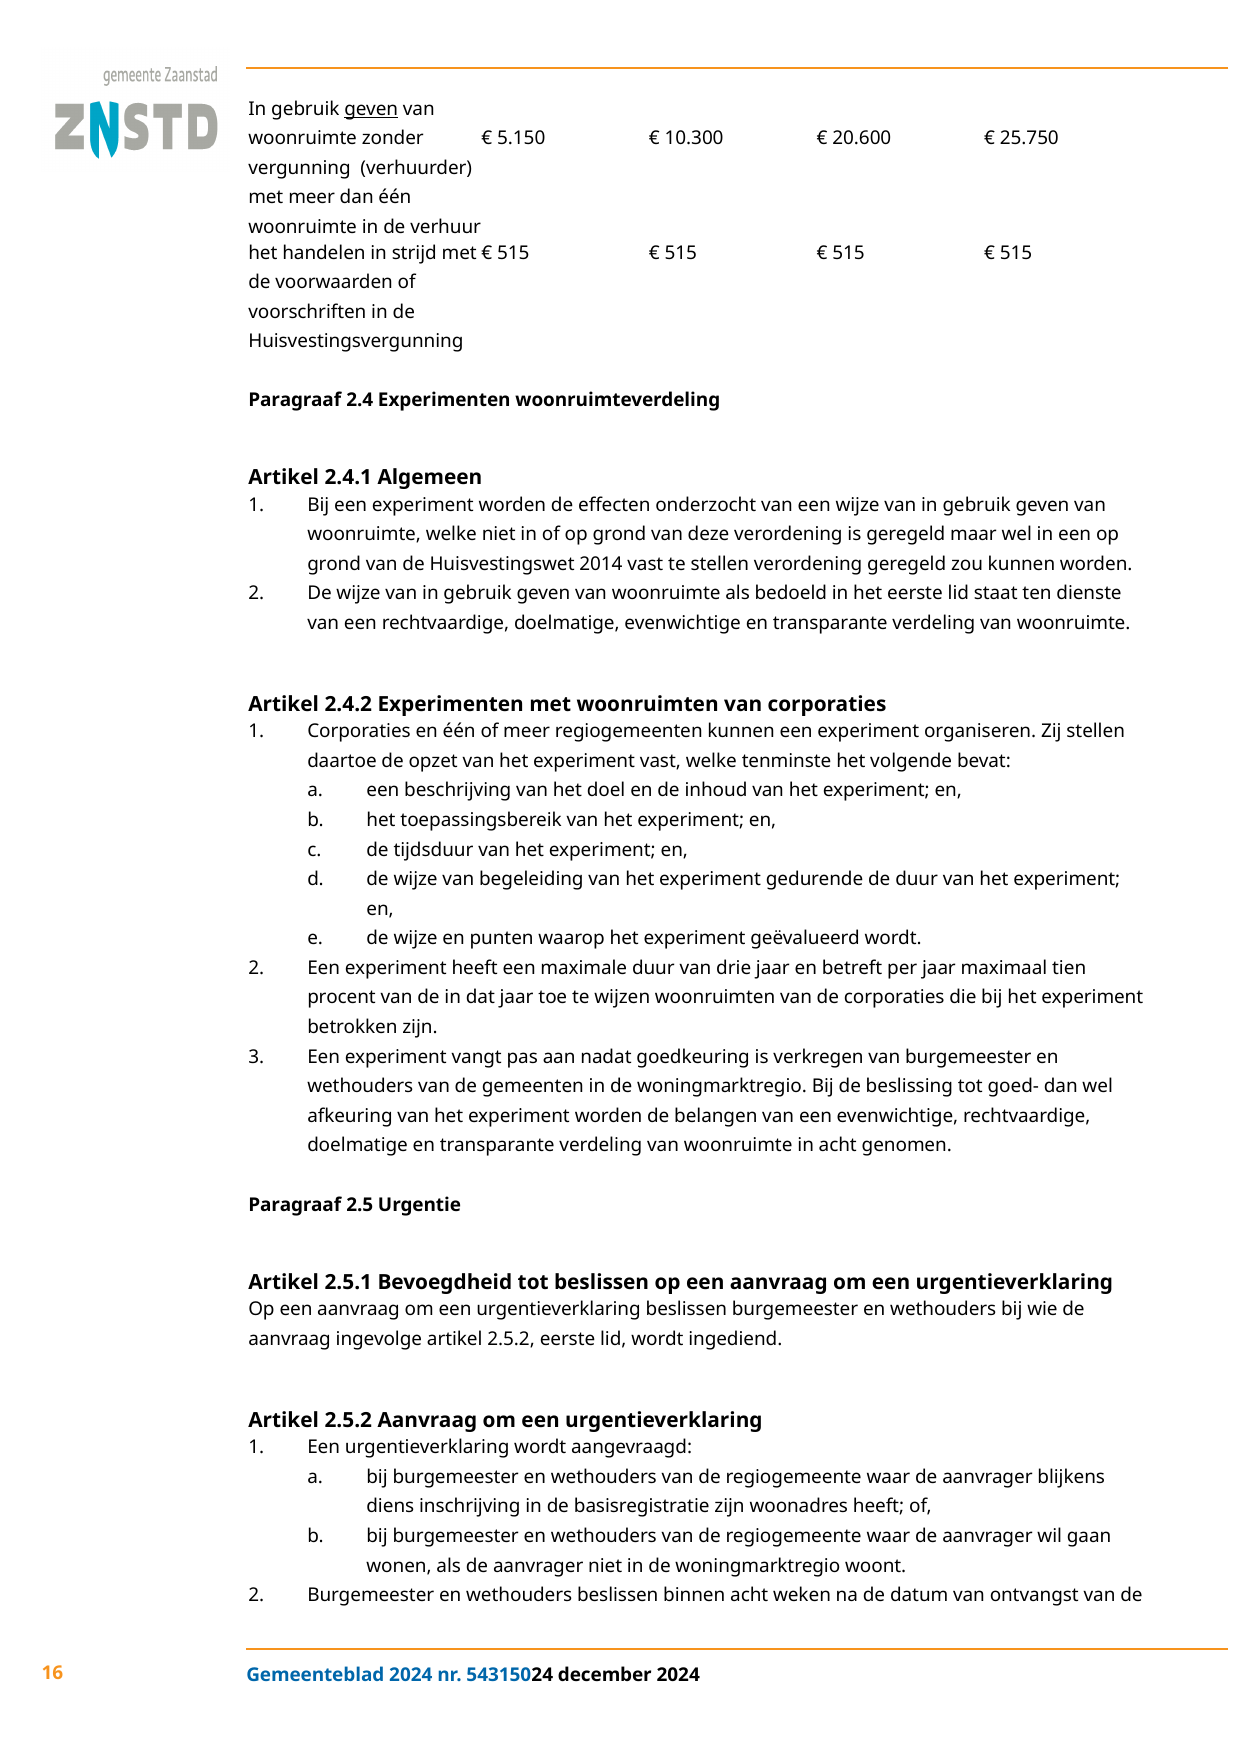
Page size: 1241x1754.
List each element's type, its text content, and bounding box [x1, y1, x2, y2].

table_cell € 515 [984, 239, 1152, 353]
list de wijze en punten waarop het experiment geëvalueerd wordt. [307, 924, 1152, 950]
list Een experiment vangt pas aan nadat goedkeuring is verkregen van burgemeester en wethouders van de gemeenten in de woningmarktregio. Bij de beslissing tot goed- dan wel afkeuring van het experiment worden de belangen van een evenwichtige, rechtvaardige, doelmatige en transparante verdeling van woonruimte in acht genomen. [248, 1043, 1152, 1157]
picture [41, 47, 231, 172]
list bij burgemeester en wethouders van de regiogemeente waar de aanvrager blijkens diens inschrijving in de basisregistratie zijn woonadres heeft; of, [307, 1463, 1152, 1518]
text Artikel 2.4.1 Algemeen [248, 462, 1152, 491]
table_cell € 515 [649, 239, 816, 353]
list Een urgentieverklaring wordt aangevraagd: [248, 1433, 1152, 1459]
list De wijze van in gebruik geven van woonruimte als bedoeld in het eerste lid staat ten dienste van een rechtvaardige, doelmatige, evenwichtige en transparante verdeling van woonruimte. [248, 579, 1152, 635]
list Een experiment heeft een maximale duur van drie jaar en betreft per jaar maximaal tien procent van de in dat jaar toe te wijzen woonruimten van de corporaties die bij het experiment betrokken zijn. [248, 954, 1152, 1039]
list een beschrijving van het doel en de inhoud van het experiment; en, [307, 777, 1152, 802]
table_cell het handelen in strijd met de voorwaarden of voorschriften in de Huisvestingsvergunning [248, 239, 481, 353]
text Artikel 2.4.2 Experimenten met woonruimten van corporaties [248, 689, 1152, 717]
list Bij een experiment worden de effecten onderzocht van een wijze van in gebruik geven van woonruimte, welke niet in of op grond van deze verordening is geregeld maar wel in een op grond van de Huisvestingswet 2014 vast te stellen verordening geregeld zou kunnen worden. [248, 491, 1152, 576]
text Op een aanvraag om een urgentieverklaring beslissen burgemeester en wethouders bij wie de aanvraag ingevolge artikel 2.5.2, eerste lid, wordt ingediend. [248, 1295, 1152, 1351]
text Paragraaf 2.5 Urgentie [248, 1191, 1152, 1217]
list Corporaties en één of meer regiogemeenten kunnen een experiment organiseren. Zij stellen daartoe de opzet van het experiment vast, welke tenminste het volgende bevat: [248, 717, 1152, 773]
list de wijze van begeleiding van het experiment gedurende de duur van het experiment; en, [307, 865, 1152, 921]
text Artikel 2.5.1 Bevoegdheid tot beslissen op een aanvraag om een urgentieverklaring [248, 1267, 1152, 1295]
table_cell In gebruik geven van woonruimte zonder vergunning (verhuurder) met meer dan één woonruimte in de verhuur [248, 95, 481, 239]
table_cell € 515 [816, 239, 984, 353]
list Burgemeester en wethouders beslissen binnen acht weken na de datum van ontvangst van de [248, 1581, 1152, 1607]
table_cell € 5.150 [481, 95, 649, 239]
table_cell € 515 [481, 239, 649, 353]
list de tijdsduur van het experiment; en, [307, 836, 1152, 862]
text Paragraaf 2.4 Experimenten woonruimteverdeling [248, 386, 1152, 412]
table_cell € 20.600 [816, 95, 984, 239]
text Artikel 2.5.2 Aanvraag om een urgentieverklaring [248, 1405, 1152, 1433]
table_cell € 10.300 [649, 95, 816, 239]
list bij burgemeester en wethouders van de regiogemeente waar de aanvrager wil gaan wonen, als de aanvrager niet in de woningmarktregio woont. [307, 1522, 1152, 1577]
list het toepassingsbereik van het experiment; en, [307, 806, 1152, 832]
table_cell € 25.750 [984, 95, 1152, 239]
